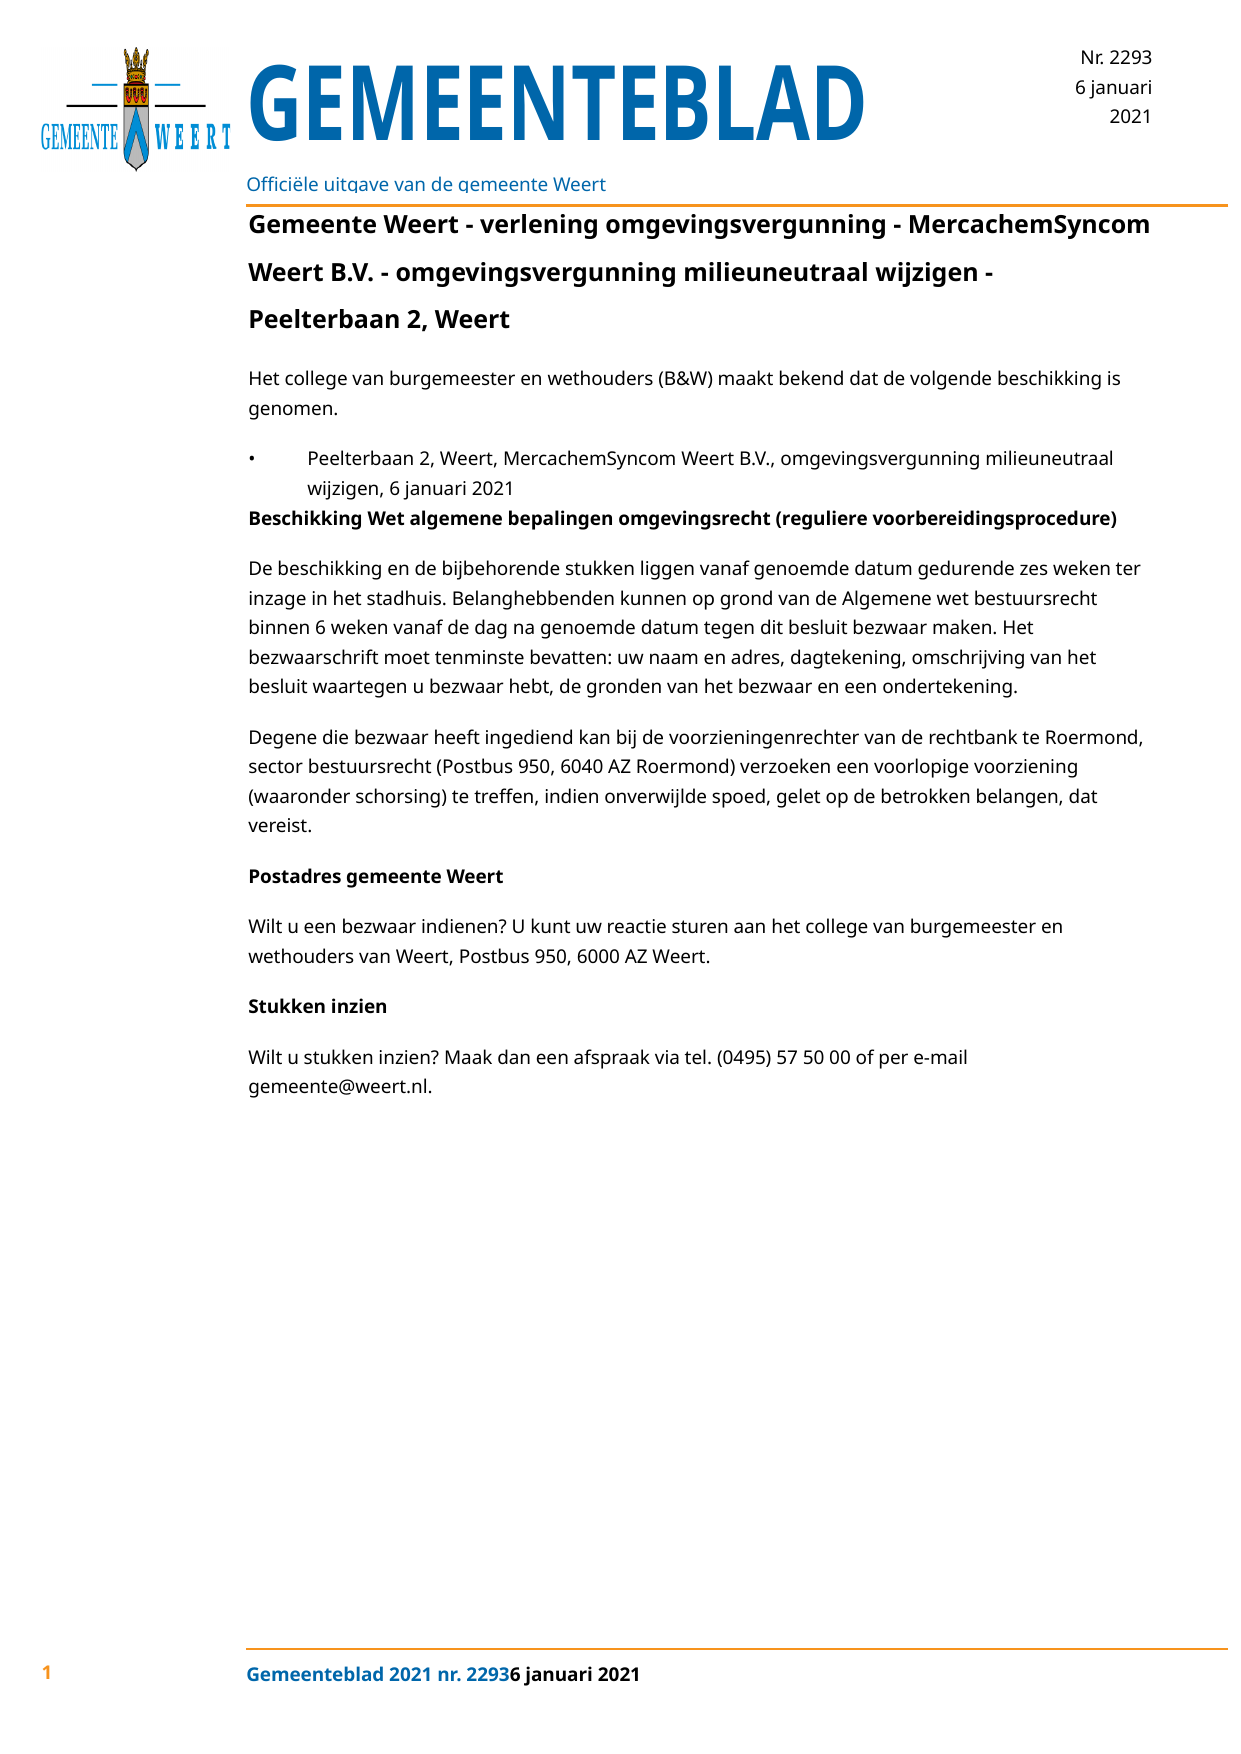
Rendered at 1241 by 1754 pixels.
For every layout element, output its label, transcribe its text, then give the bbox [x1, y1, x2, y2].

picture [41, 47, 231, 172]
text Beschikking Wet algemene bepalingen omgevingsrecht (reguliere voorbereidingsprocedure) [248, 505, 1152, 530]
text Wilt u een bezwaar indienen? U kunt uw reactie sturen aan het college van burgemeester en wethouders van Weert, Postbus 950, 6000 AZ Weert. [248, 913, 1152, 969]
text Postadres gemeente Weert [248, 863, 1152, 889]
text Het college van burgemeester en wethouders (B&W) maakt bekend dat de volgende beschikking is genomen. [248, 366, 1152, 421]
text Stukken inzien [248, 993, 1152, 1019]
text Wilt u stukken inzien? Maak dan een afspraak via tel. (0495) 57 50 00 of per e-mail gemeente@weert.nl. [248, 1044, 1152, 1099]
list Peelterbaan 2, Weert, MercachemSyncom Weert B.V., omgevingsvergunning milieuneutraal wijzigen, 6 januari 2021 [248, 446, 1152, 501]
text De beschikking en de bijbehorende stukken liggen vanaf genoemde datum gedurende zes weken ter inzage in het stadhuis. Belanghebbenden kunnen op grond van de Algemene wet bestuursrecht binnen 6 weken vanaf de dag na genoemde datum tegen dit besluit bezwaar maken. Het bezwaarschrift moet tenminste bevatten: uw naam en adres, dagtekening, omschrijving van het besluit waartegen u bezwaar hebt, de gronden van het bezwaar en een ondertekening. [248, 555, 1152, 699]
text Gemeente Weert - verlening omgevingsvergunning - MercachemSyncom Weert B.V. - omgevingsvergunning milieuneutraal wijzigen - Peelterbaan 2, Weert [248, 207, 1152, 336]
text Degene die bezwaar heeft ingediend kan bij de voorzieningenrechter van de rechtbank te Roermond, sector bestuursrecht (Postbus 950, 6040 AZ Roermond) verzoeken een voorlopige voorziening (waaronder schorsing) te treffen, indien onverwijlde spoed, gelet op de betrokken belangen, dat vereist. [248, 724, 1152, 838]
